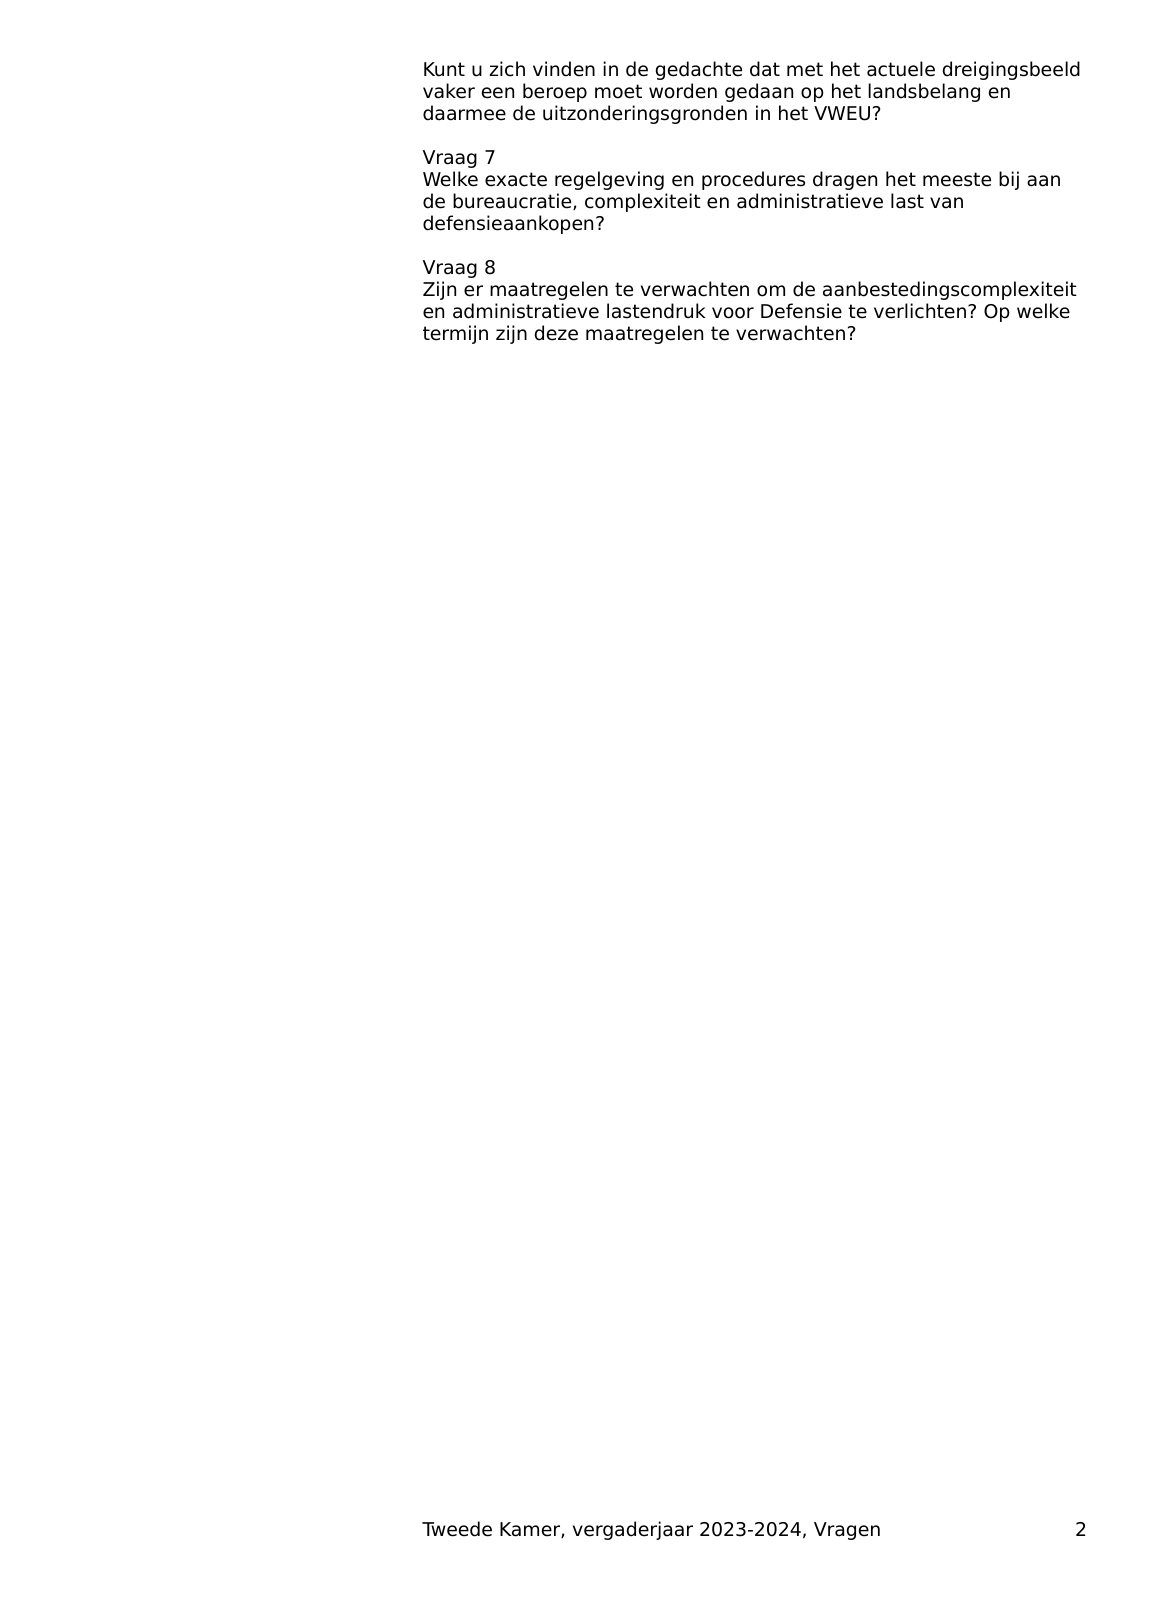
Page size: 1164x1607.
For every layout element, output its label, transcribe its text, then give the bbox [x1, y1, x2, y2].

text Vraag 7 [422, 147, 1087, 169]
text Kunt u zich vinden in de gedachte dat met het actuele dreigingsbeeld vaker een beroep moet worden gedaan op het landsbelang en daarmee de uitzonderingsgronden in het VWEU? [422, 59, 1087, 125]
text Zijn er maatregelen te verwachten om de aanbestedingscomplexiteit en administratieve lastendruk voor Defensie te verlichten? Op welke termijn zijn deze maatregelen te verwachten? [422, 279, 1087, 345]
text Vraag 8 [422, 257, 1087, 279]
text Welke exacte regelgeving en procedures dragen het meeste bij aan de bureaucratie, complexiteit en administratieve last van defensieaankopen? [422, 169, 1087, 235]
